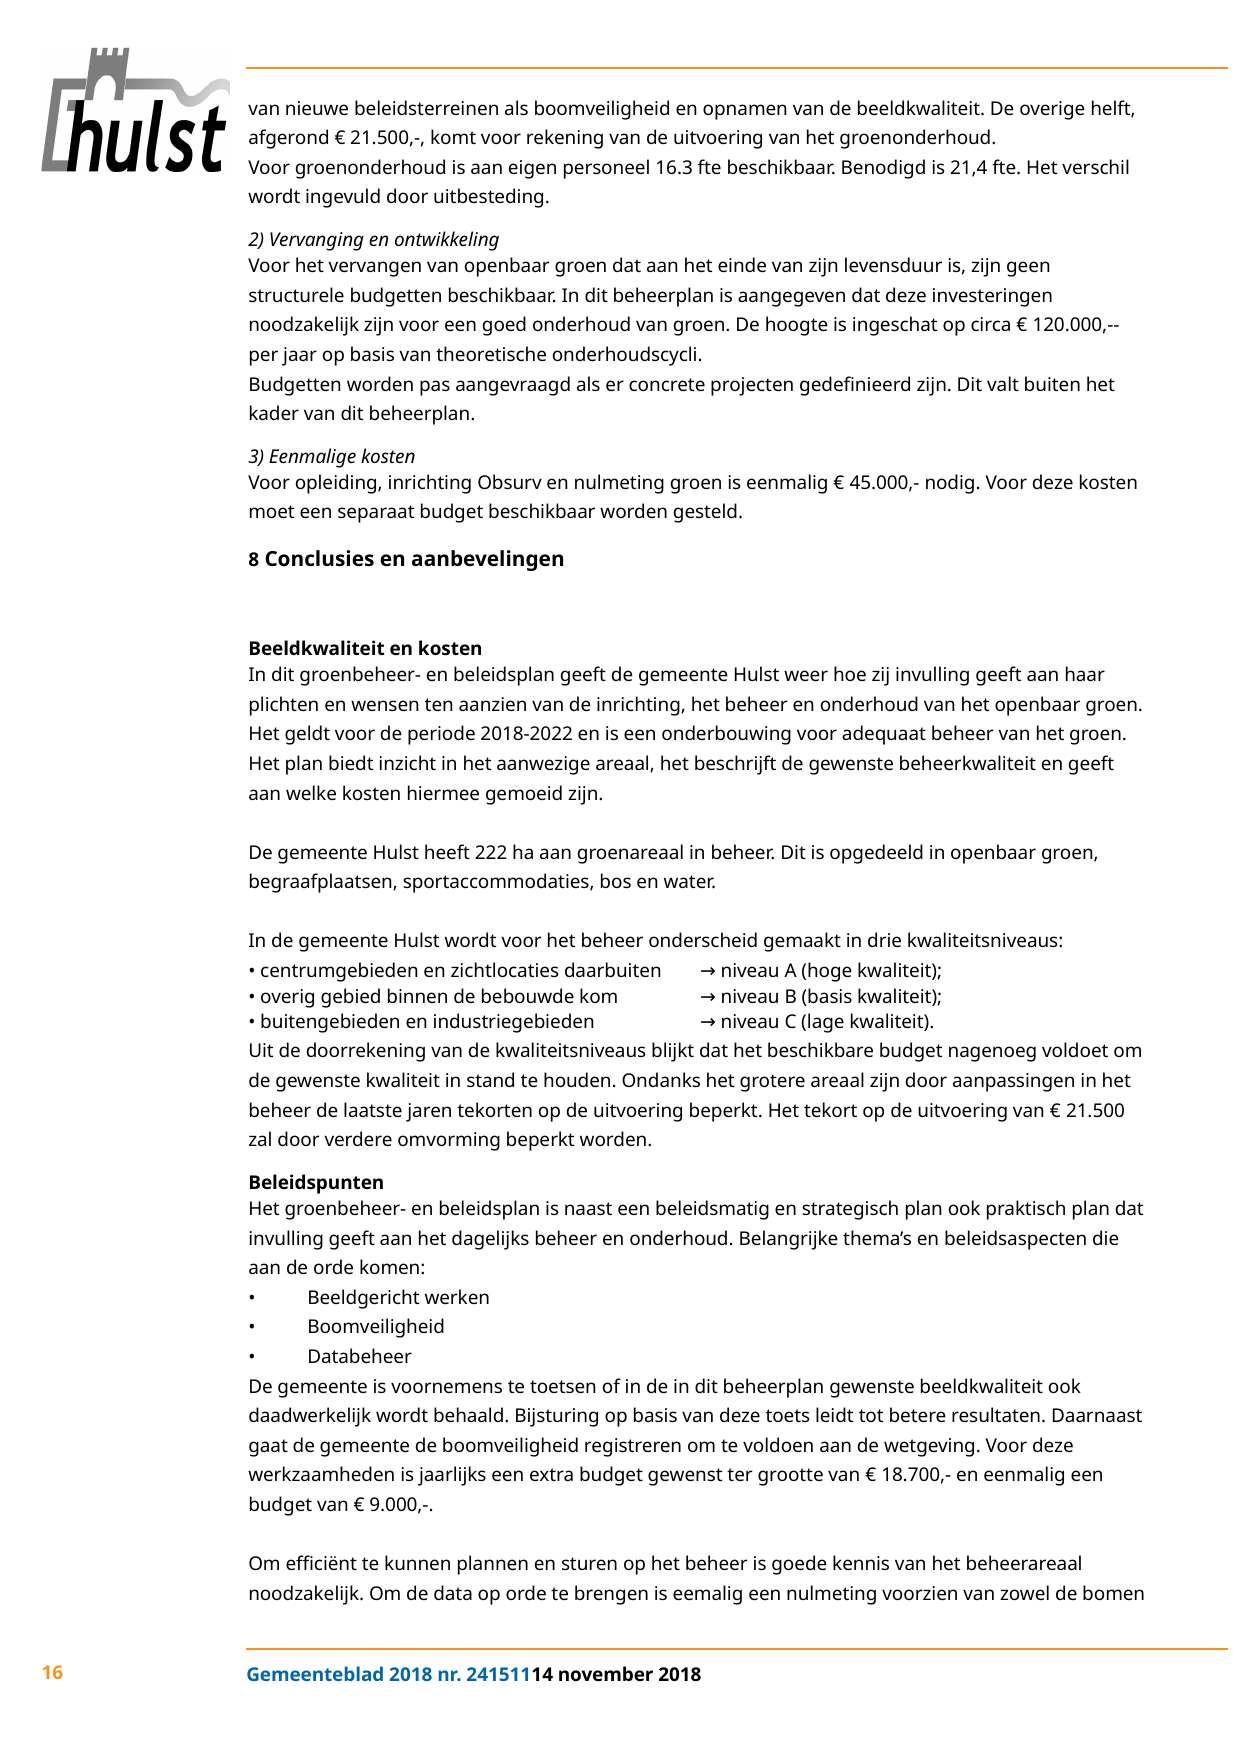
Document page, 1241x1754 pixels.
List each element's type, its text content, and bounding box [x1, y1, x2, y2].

list Boomveiligheid [248, 1314, 1152, 1339]
text Voor het vervangen van openbaar groen dat aan het einde van zijn levensduur is, zijn geen structurele budgetten beschikbaar. In dit beheerplan is aangegeven dat deze investeringen noodzakelijk zijn voor een goed onderhoud van groen. De hoogte is ingeschat op circa € 120.000,-- per jaar op basis van theoretische onderhoudscycli. [248, 252, 1152, 367]
text Voor groenonderhoud is aan eigen personeel 16.3 fte beschikbaar. Benodigd is 21,4 fte. Het verschil wordt ingevuld door uitbesteding. [248, 154, 1152, 209]
table_cell • buitengebieden en industriegebieden [248, 1009, 700, 1034]
text Het groenbeheer- en beleidsplan is naast een beleidsmatig en strategisch plan ook praktisch plan dat invulling geeft aan het dagelijks beheer en onderhoud. Belangrijke thema’s en beleidsaspecten die aan de orde komen: [248, 1195, 1152, 1280]
text 2) Vervanging en ontwikkeling [248, 227, 1152, 252]
text In de gemeente Hulst wordt voor het beheer onderscheid gemaakt in drie kwaliteitsniveaus: [248, 928, 1152, 953]
text Uit de doorrekening van de kwaliteitsniveaus blijkt dat het beschikbare budget nagenoeg voldoet om de gewenste kwaliteit in stand te houden. Ondanks het grotere areaal zijn door aanpassingen in het beheer de laatste jaren tekorten op de uitvoering beperkt. Het tekort op de uitvoering van € 21.500 zal door verdere omvorming beperkt worden. [248, 1038, 1152, 1152]
text Om efficiënt te kunnen plannen en sturen op het beheer is goede kennis van het beheerareaal noodzakelijk. Om de data op orde te brengen is eemalig een nulmeting voorzien van zowel de bomen [248, 1550, 1152, 1606]
table_header → niveau A (hoge kwaliteit); [700, 957, 1152, 983]
text De gemeente is voornemens te toetsen of in de in dit beheerplan gewenste beeldkwaliteit ook daadwerkelijk wordt behaald. Bijsturing op basis van deze toets leidt tot betere resultaten. Daarnaast gaat de gemeente de boomveiligheid registreren om te voldoen aan de wetgeving. Voor deze werkzaamheden is jaarlijks een extra budget gewenst ter grootte van € 18.700,- en eenmalig een budget van € 9.000,-. [248, 1373, 1152, 1517]
text Voor opleiding, inrichting Obsurv en nulmeting groen is eenmalig € 45.000,- nodig. Voor deze kosten moet een separaat budget beschikbaar worden gesteld. [248, 469, 1152, 524]
text 8 Conclusies en aanbevelingen [248, 544, 1152, 573]
table_cell → niveau C (lage kwaliteit). [700, 1009, 1152, 1034]
list Databeheer [248, 1343, 1152, 1369]
list Beeldgericht werken [248, 1284, 1152, 1310]
text De gemeente Hulst heeft 222 ha aan groenareaal in beheer. Dit is opgedeeld in openbaar groen, begraafplaatsen, sportaccommodaties, bos en water. [248, 839, 1152, 894]
table_cell → niveau B (basis kwaliteit); [700, 983, 1152, 1009]
text van nieuwe beleidsterreinen als boomveiligheid en opnamen van de beeldkwaliteit. De overige helft, afgerond € 21.500,-, komt voor rekening van de uitvoering van het groenonderhoud. [248, 95, 1152, 150]
text 3) Eenmalige kosten [248, 443, 1152, 469]
picture [41, 47, 231, 172]
table_header • centrumgebieden en zichtlocaties daarbuiten [248, 957, 700, 983]
text Beleidspunten [248, 1169, 1152, 1195]
text In dit groenbeheer- en beleidsplan geeft de gemeente Hulst weer hoe zij invulling geeft aan haar plichten en wensen ten aanzien van de inrichting, het beheer en onderhoud van het openbaar groen. Het geldt voor de periode 2018-2022 en is een onderbouwing voor adequaat beheer van het groen. Het plan biedt inzicht in het aanwezige areaal, het beschrijft de gewenste beheerkwaliteit en geeft aan welke kosten hiermee gemoeid zijn. [248, 661, 1152, 805]
table_cell • overig gebied binnen de bebouwde kom [248, 983, 700, 1009]
text Beeldkwaliteit en kosten [248, 636, 1152, 661]
text Budgetten worden pas aangevraagd als er concrete projecten gedefinieerd zijn. Dit valt buiten het kader van dit beheerplan. [248, 371, 1152, 426]
